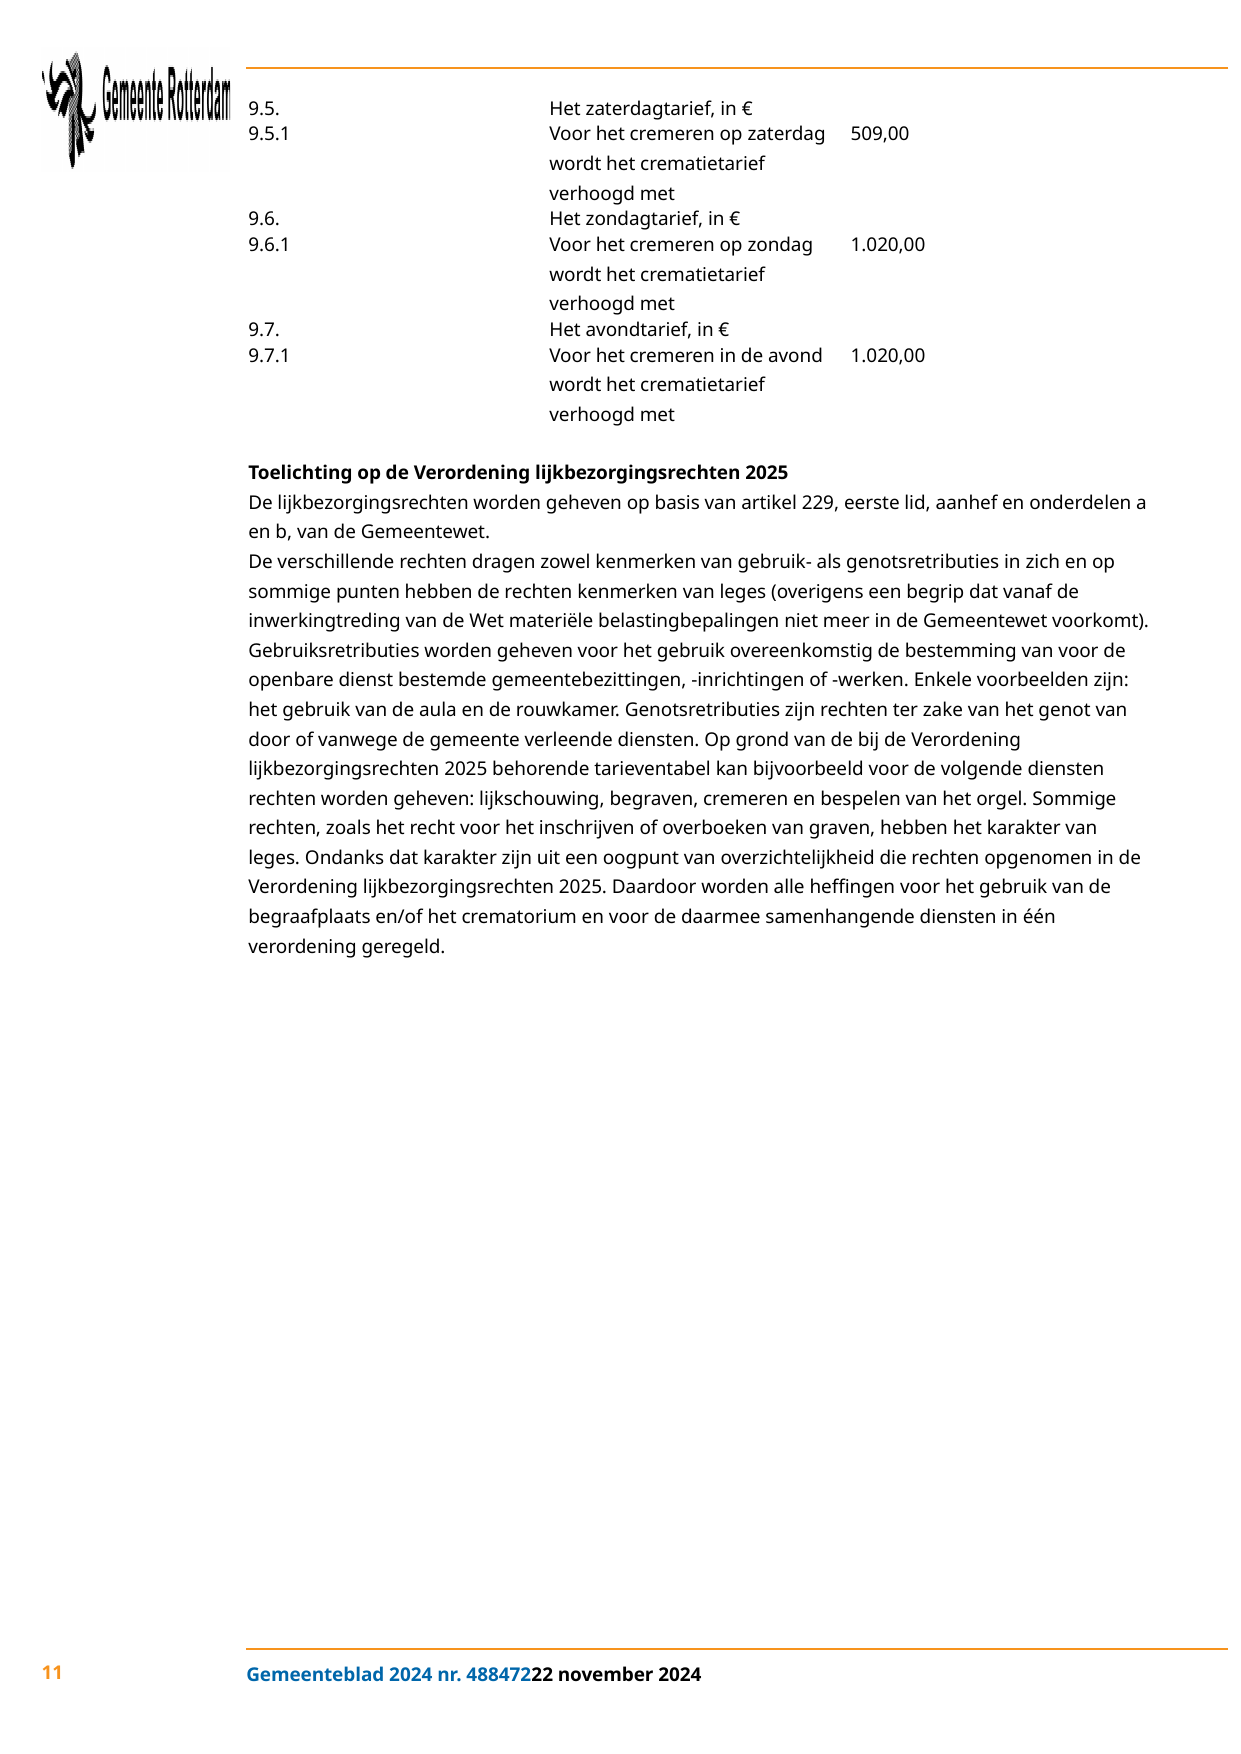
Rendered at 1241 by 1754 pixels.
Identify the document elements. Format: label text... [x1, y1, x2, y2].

text Toelichting op de Verordening lijkbezorgingsrechten 2025 [248, 459, 1152, 485]
table_cell [850, 316, 1152, 342]
table_cell 9.7.1 [248, 342, 549, 427]
table_cell [850, 95, 1152, 121]
table_cell Het zaterdagtarief, in € [549, 95, 850, 121]
table_cell 9.5.1 [248, 121, 549, 205]
picture [41, 47, 231, 172]
table_cell Het avondtarief, in € [549, 316, 850, 342]
table_cell 9.6. [248, 205, 549, 231]
table_cell 9.7. [248, 316, 549, 342]
table_cell 9.6.1 [248, 231, 549, 316]
table_cell 9.5. [248, 95, 549, 121]
table_cell Voor het cremeren in de avond wordt het crematietarief verhoogd met [549, 342, 850, 427]
table_cell [850, 205, 1152, 231]
table_cell 1.020,00 [850, 342, 1152, 427]
table_cell Voor het cremeren op zondag wordt het crematietarief verhoogd met [549, 231, 850, 316]
text De lijkbezorgingsrechten worden geheven op basis van artikel 229, eerste lid, aanhef en onderdelen a en b, van de Gemeentewet. [248, 489, 1152, 544]
table_cell Voor het cremeren op zaterdag wordt het crematietarief verhoogd met [549, 121, 850, 205]
table_cell 509,00 [850, 121, 1152, 205]
table_cell 1.020,00 [850, 231, 1152, 316]
table_cell Het zondagtarief, in € [549, 205, 850, 231]
text De verschillende rechten dragen zowel kenmerken van gebruik- als genotsretributies in zich en op sommige punten hebben de rechten kenmerken van leges (overigens een begrip dat vanaf de inwerkingtreding van de Wet materiële belastingbepalingen niet meer in de Gemeentewet voorkomt). Gebruiksretributies worden geheven voor het gebruik overeenkomstig de bestemming van voor de openbare dienst bestemde gemeentebezittingen, -inrichtingen of -werken. Enkele voorbeelden zijn: het gebruik van de aula en de rouwkamer. Genotsretributies zijn rechten ter zake van het genot van door of vanwege de gemeente verleende diensten. Op grond van de bij de Verordening lijkbezorgingsrechten 2025 behorende tarieventabel kan bijvoorbeeld voor de volgende diensten rechten worden geheven: lijkschouwing, begraven, cremeren en bespelen van het orgel. Sommige rechten, zoals het recht voor het inschrijven of overboeken van graven, hebben het karakter van leges. Ondanks dat karakter zijn uit een oogpunt van overzichtelijkheid die rechten opgenomen in de Verordening lijkbezorgingsrechten 2025. Daardoor worden alle heffingen voor het gebruik van de begraafplaats en/of het crematorium en voor de daarmee samenhangende diensten in één verordening geregeld. [248, 548, 1152, 958]
